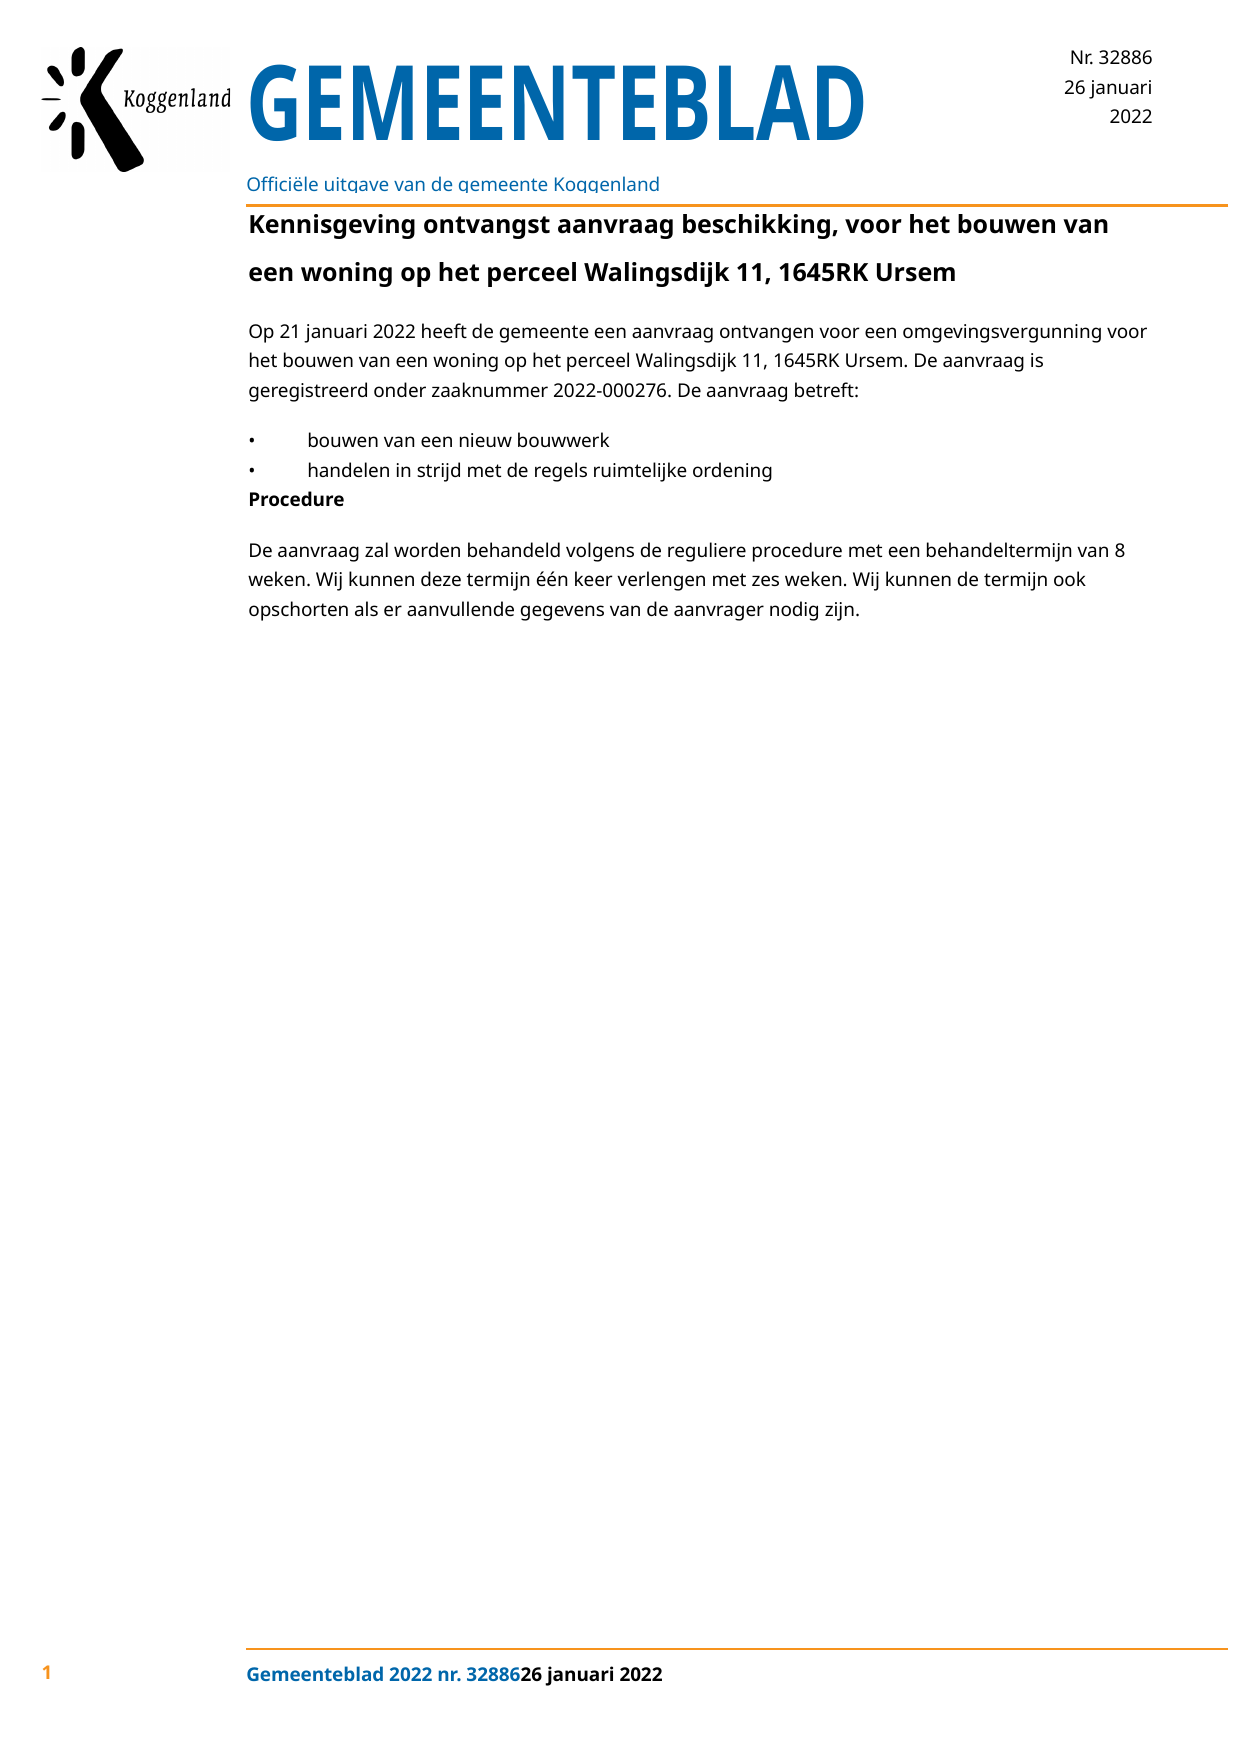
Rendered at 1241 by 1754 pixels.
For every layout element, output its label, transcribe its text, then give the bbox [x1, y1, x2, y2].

text Op 21 januari 2022 heeft de gemeente een aanvraag ontvangen voor een omgevingsvergunning voor het bouwen van een woning op het perceel Walingsdijk 11, 1645RK Ursem. De aanvraag is geregistreerd onder zaaknummer 2022-000276. De aanvraag betreft: [248, 318, 1152, 403]
text Procedure [248, 487, 1152, 512]
picture [41, 47, 231, 172]
list handelen in strijd met de regels ruimtelijke ordening [248, 457, 1152, 483]
text Kennisgeving ontvangst aanvraag beschikking, voor het bouwen van een woning op het perceel Walingsdijk 11, 1645RK Ursem [248, 207, 1152, 288]
list bouwen van een nieuw bouwwerk [248, 427, 1152, 453]
text De aanvraag zal worden behandeld volgens de reguliere procedure met een behandeltermijn van 8 weken. Wij kunnen deze termijn één keer verlengen met zes weken. Wij kunnen de termijn ook opschorten als er aanvullende gegevens van de aanvrager nodig zijn. [248, 537, 1152, 622]
